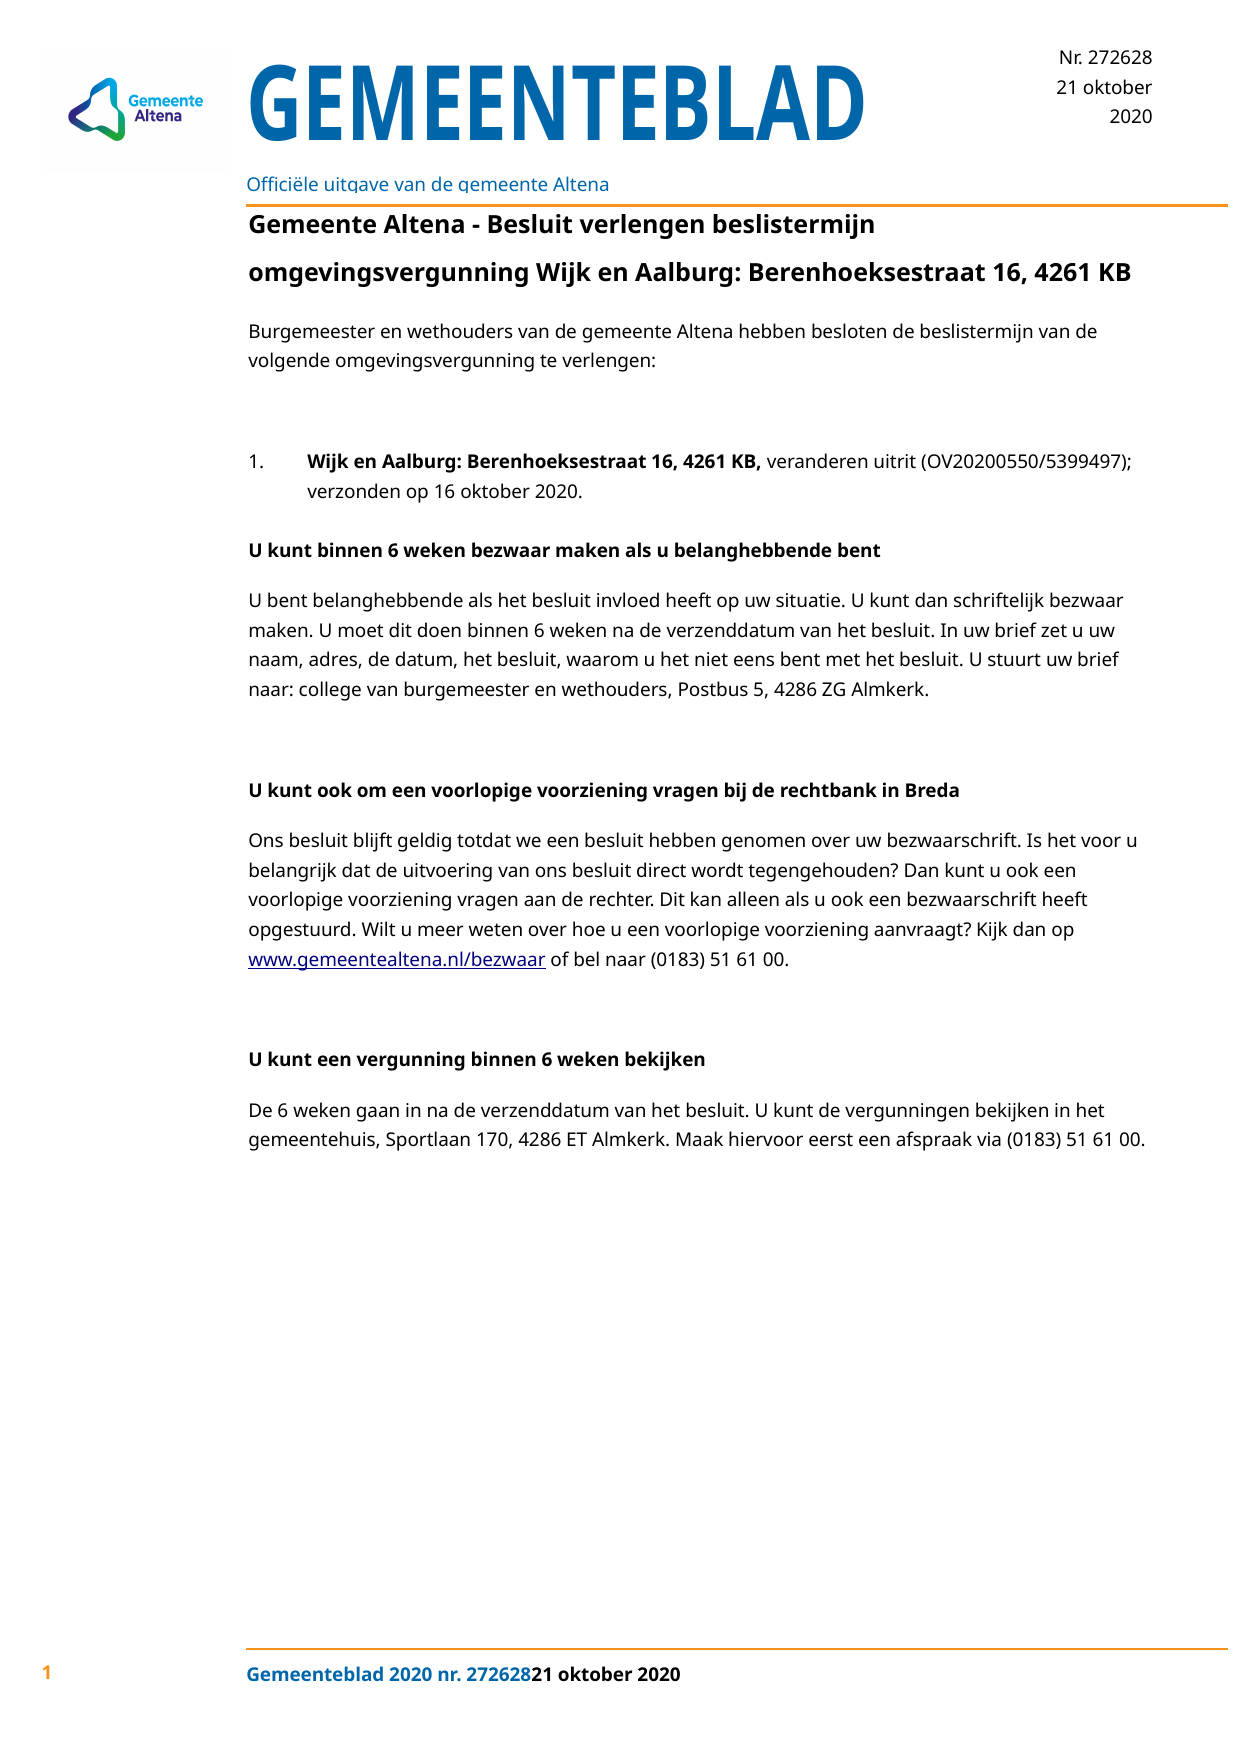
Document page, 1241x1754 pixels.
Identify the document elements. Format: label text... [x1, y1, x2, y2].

list Wijk en Aalburg: Berenhoeksestraat 16, 4261 KB, veranderen uitrit (OV20200550/5399497); verzonden op 16 oktober 2020. [248, 448, 1152, 504]
text U kunt ook om een voorlopige voorziening vragen bij de rechtbank in Breda [248, 777, 1152, 803]
text U bent belanghebbende als het besluit invloed heeft op uw situatie. U kunt dan schriftelijk bezwaar maken. U moet dit doen binnen 6 weken na de verzenddatum van het besluit. In uw brief zet u uw naam, adres, de datum, het besluit, waarom u het niet eens bent met het besluit. U stuurt uw brief naar: college van burgemeester en wethouders, Postbus 5, 4286 ZG Almkerk. [248, 587, 1152, 702]
text De 6 weken gaan in na de verzenddatum van het besluit. U kunt de vergunningen bekijken in het gemeentehuis, Sportlaan 170, 4286 ET Almkerk. Maak hiervoor eerst een afspraak via (0183) 51 61 00. [248, 1097, 1152, 1152]
text Gemeente Altena - Besluit verlengen beslistermijn omgevingsvergunning Wijk en Aalburg: Berenhoeksestraat 16, 4261 KB [248, 207, 1152, 288]
picture [41, 47, 231, 172]
text U kunt een vergunning binnen 6 weken bekijken [248, 1047, 1152, 1072]
text Ons besluit blijft geldig totdat we een besluit hebben genomen over uw bezwaarschrift. Is het voor u belangrijk dat de uitvoering van ons besluit direct wordt tegengehouden? Dan kunt u ook een voorlopige voorziening vragen aan de rechter. Dit kan alleen als u ook een bezwaarschrift heeft opgestuurd. Wilt u meer weten over hoe u een voorlopige voorziening aanvraagt? Kijk dan op www.gemeentealtena.nl/bezwaar of bel naar (0183) 51 61 00. [248, 827, 1152, 972]
text Burgemeester en wethouders van de gemeente Altena hebben besloten de beslistermijn van de volgende omgevingsvergunning te verlengen: [248, 318, 1152, 373]
text U kunt binnen 6 weken bezwaar maken als u belanghebbende bent [248, 537, 1152, 563]
